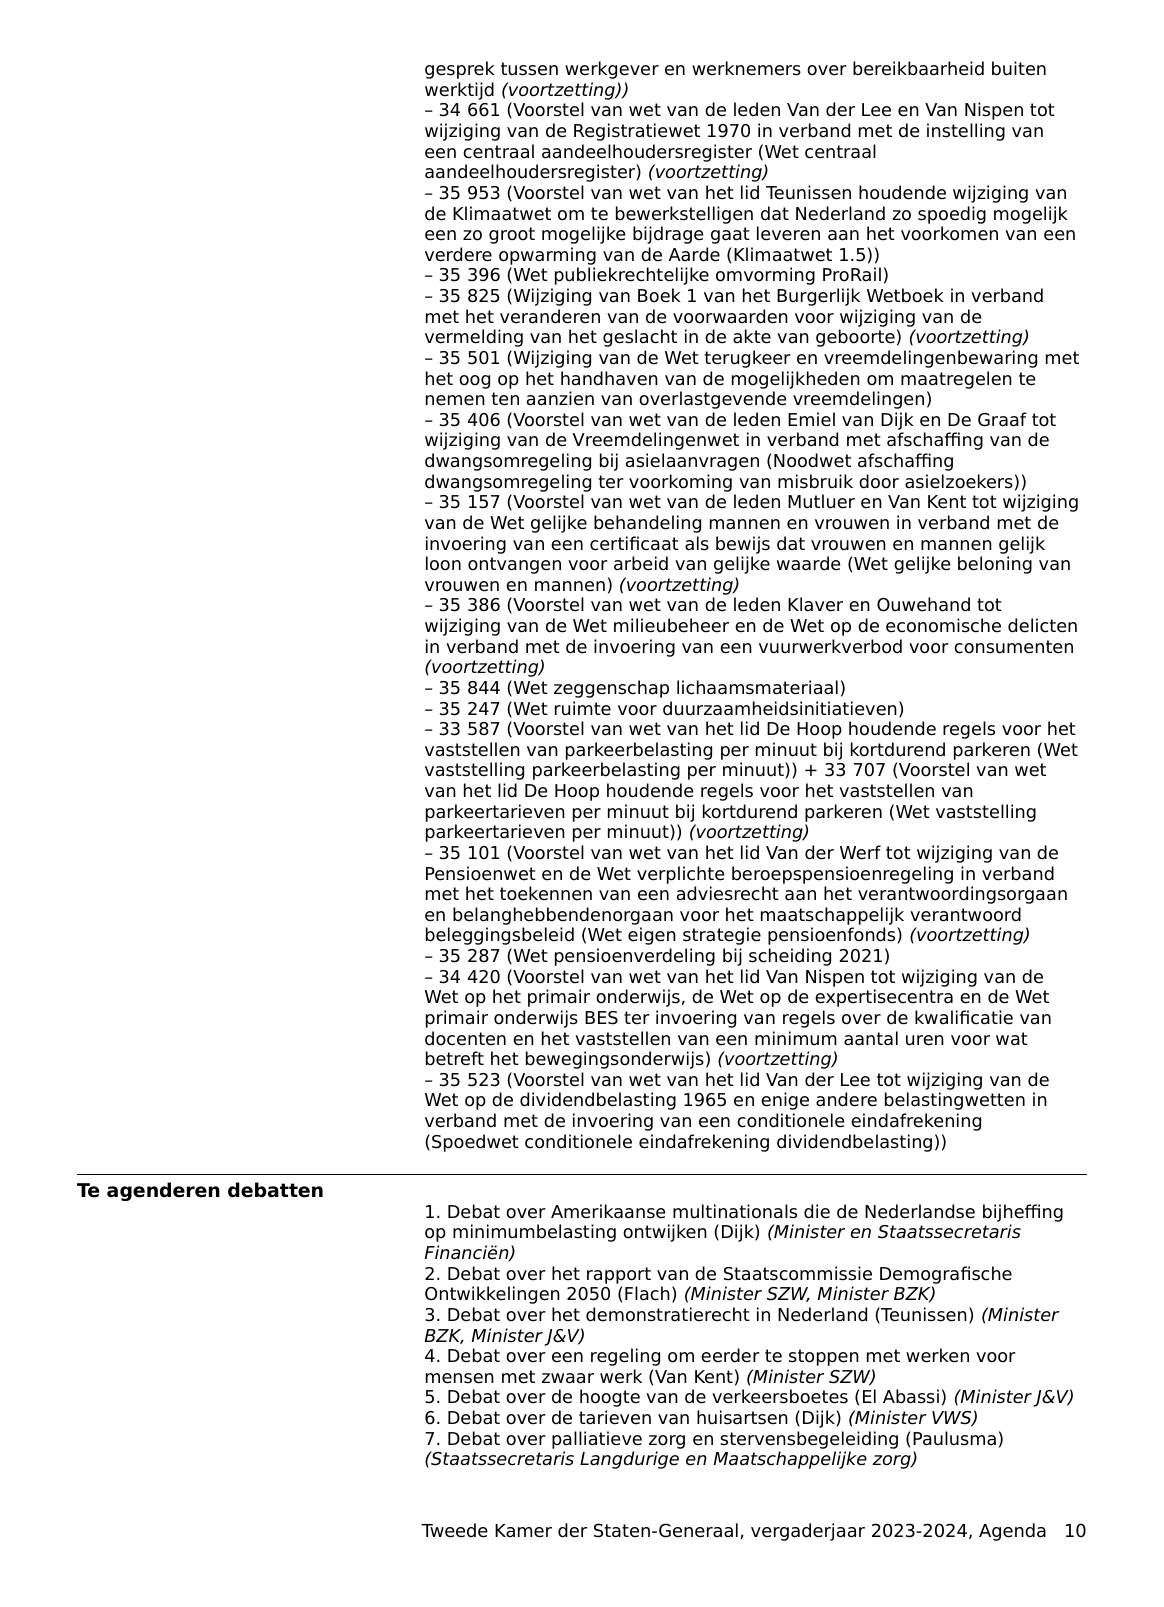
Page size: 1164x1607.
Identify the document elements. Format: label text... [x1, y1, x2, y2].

table_cell 7. Debat over palliatieve zorg en stervensbegeleiding (Paulusma) (Staatssecretaris Langdurige en Maatschappelijke zorg) [418, 1429, 1087, 1470]
table_cell [77, 183, 401, 265]
table_cell 1. Debat over Amerikaanse multinationals die de Nederlandse bijheffing op minimumbelasting ontwijken (Dijk) (Minister en Staatssecretaris Financiën) [418, 1202, 1087, 1264]
table_cell [77, 492, 401, 595]
table_cell [77, 595, 401, 678]
table_cell gesprek tussen werkgever en werknemers over bereikbaarheid buiten werktijd (voortzetting)) [418, 59, 1087, 100]
table_cell – 34 661 (Voorstel van wet van de leden Van der Lee en Van Nispen tot wijziging van de Registratiewet 1970 in verband met de instelling van een centraal aandeelhoudersregister (Wet centraal aandeelhoudersregister) (voortzetting) [418, 100, 1087, 183]
table_cell [77, 967, 401, 1070]
table_cell [401, 699, 418, 719]
table_header [401, 1175, 418, 1202]
table_cell [401, 946, 418, 967]
table_cell [401, 1305, 418, 1346]
table_cell – 35 406 (Voorstel van wet van de leden Emiel van Dijk en De Graaf tot wijziging van de Vreemdelingenwet in verband met afschaffing van de dwangsomregeling bij asielaanvragen (Noodwet afschaffing dwangsomregeling ter voorkoming van misbruik door asielzoekers)) [418, 410, 1087, 492]
table_cell [77, 843, 401, 946]
table_cell [401, 1070, 418, 1152]
table_cell [77, 678, 401, 698]
table_cell – 35 287 (Wet pensioenverdeling bij scheiding 2021) [418, 946, 1087, 967]
table_cell [77, 1202, 401, 1264]
table_cell [401, 265, 418, 286]
table_cell [77, 100, 401, 183]
table_cell [401, 59, 418, 100]
table_cell [401, 286, 418, 348]
table_cell – 35 523 (Voorstel van wet van het lid Van der Lee tot wijziging van de Wet op de dividendbelasting 1965 en enige andere belastingwetten in verband met de invoering van een conditionele eindafrekening (Spoedwet conditionele eindafrekening dividendbelasting)) [418, 1070, 1087, 1152]
table_cell – 35 825 (Wijziging van Boek 1 van het Burgerlijk Wetboek in verband met het veranderen van de voorwaarden voor wijziging van de vermelding van het geslacht in de akte van geboorte) (voortzetting) [418, 286, 1087, 348]
table_cell [401, 678, 418, 698]
table_cell [77, 719, 401, 843]
table_cell 3. Debat over het demonstratierecht in Nederland (Teunissen) (Minister BZK, Minister J&V) [418, 1305, 1087, 1346]
table_cell [401, 719, 418, 843]
table_cell [77, 59, 401, 100]
table_header Te agenderen debatten [77, 1175, 401, 1202]
table_cell [77, 699, 401, 719]
table_cell – 35 247 (Wet ruimte voor duurzaamheidsinitiatieven) [418, 699, 1087, 719]
table_header [418, 1175, 1087, 1202]
table_cell [401, 967, 418, 1070]
table_cell [77, 1429, 401, 1470]
table_cell [77, 1070, 401, 1152]
table_cell 5. Debat over de hoogte van de verkeersboetes (El Abassi) (Minister J&V) [418, 1388, 1087, 1408]
table_cell [401, 1264, 418, 1305]
table_cell [401, 100, 418, 183]
table_cell [77, 946, 401, 967]
table_cell [77, 265, 401, 286]
table_cell – 35 101 (Voorstel van wet van het lid Van der Werf tot wijziging van de Pensioenwet en de Wet verplichte beroepspensioenregeling in verband met het toekennen van een adviesrecht aan het verantwoordingsorgaan en belanghebbendenorgaan voor het maatschappelijk verantwoord beleggingsbeleid (Wet eigen strategie pensioenfonds) (voortzetting) [418, 843, 1087, 946]
table_cell – 33 587 (Voorstel van wet van het lid De Hoop houdende regels voor het vaststellen van parkeerbelasting per minuut bij kortdurend parkeren (Wet vaststelling parkeerbelasting per minuut)) + 33 707 (Voorstel van wet van het lid De Hoop houdende regels voor het vaststellen van parkeertarieven per minuut bij kortdurend parkeren (Wet vaststelling parkeertarieven per minuut)) (voortzetting) [418, 719, 1087, 843]
table_cell [77, 348, 401, 410]
table_cell – 35 953 (Voorstel van wet van het lid Teunissen houdende wijziging van de Klimaatwet om te bewerkstelligen dat Nederland zo spoedig mogelijk een zo groot mogelijke bijdrage gaat leveren aan het voorkomen van een verdere opwarming van de Aarde (Klimaatwet 1.5)) [418, 183, 1087, 265]
table_cell [401, 1346, 418, 1387]
table_cell [77, 1388, 401, 1408]
table_cell [77, 1408, 401, 1429]
table_cell 4. Debat over een regeling om eerder te stoppen met werken voor mensen met zwaar werk (Van Kent) (Minister SZW) [418, 1346, 1087, 1387]
table_cell [401, 595, 418, 678]
table_cell [77, 286, 401, 348]
table_cell – 34 420 (Voorstel van wet van het lid Van Nispen tot wijziging van de Wet op het primair onderwijs, de Wet op de expertisecentra en de Wet primair onderwijs BES ter invoering van regels over de kwalificatie van docenten en het vaststellen van een minimum aantal uren voor wat betreft het bewegingsonderwijs) (voortzetting) [418, 967, 1087, 1070]
table_cell – 35 501 (Wijziging van de Wet terugkeer en vreemdelingenbewaring met het oog op het handhaven van de mogelijkheden om maatregelen te nemen ten aanzien van overlastgevende vreemdelingen) [418, 348, 1087, 410]
table_cell [401, 492, 418, 595]
table_cell [77, 1346, 401, 1387]
table_cell – 35 386 (Voorstel van wet van de leden Klaver en Ouwehand tot wijziging van de Wet milieubeheer en de Wet op de economische delicten in verband met de invoering van een vuurwerkverbod voor consumenten (voortzetting) [418, 595, 1087, 678]
table_cell [77, 410, 401, 492]
table_cell [401, 1388, 418, 1408]
table_cell [77, 1305, 401, 1346]
table_cell [77, 1264, 401, 1305]
table_cell 6. Debat over de tarieven van huisartsen (Dijk) (Minister VWS) [418, 1408, 1087, 1429]
table_cell – 35 157 (Voorstel van wet van de leden Mutluer en Van Kent tot wijziging van de Wet gelijke behandeling mannen en vrouwen in verband met de invoering van een certificaat als bewijs dat vrouwen en mannen gelijk loon ontvangen voor arbeid van gelijke waarde (Wet gelijke beloning van vrouwen en mannen) (voortzetting) [418, 492, 1087, 595]
table_cell – 35 844 (Wet zeggenschap lichaamsmateriaal) [418, 678, 1087, 698]
table_cell [401, 410, 418, 492]
table_cell [401, 183, 418, 265]
table_cell [401, 1202, 418, 1264]
table_cell [401, 843, 418, 946]
table_cell [401, 1429, 418, 1470]
table_cell 2. Debat over het rapport van de Staatscommissie Demografische Ontwikkelingen 2050 (Flach) (Minister SZW, Minister BZK) [418, 1264, 1087, 1305]
table_cell [401, 348, 418, 410]
table_cell [401, 1408, 418, 1429]
table_cell – 35 396 (Wet publiekrechtelijke omvorming ProRail) [418, 265, 1087, 286]
